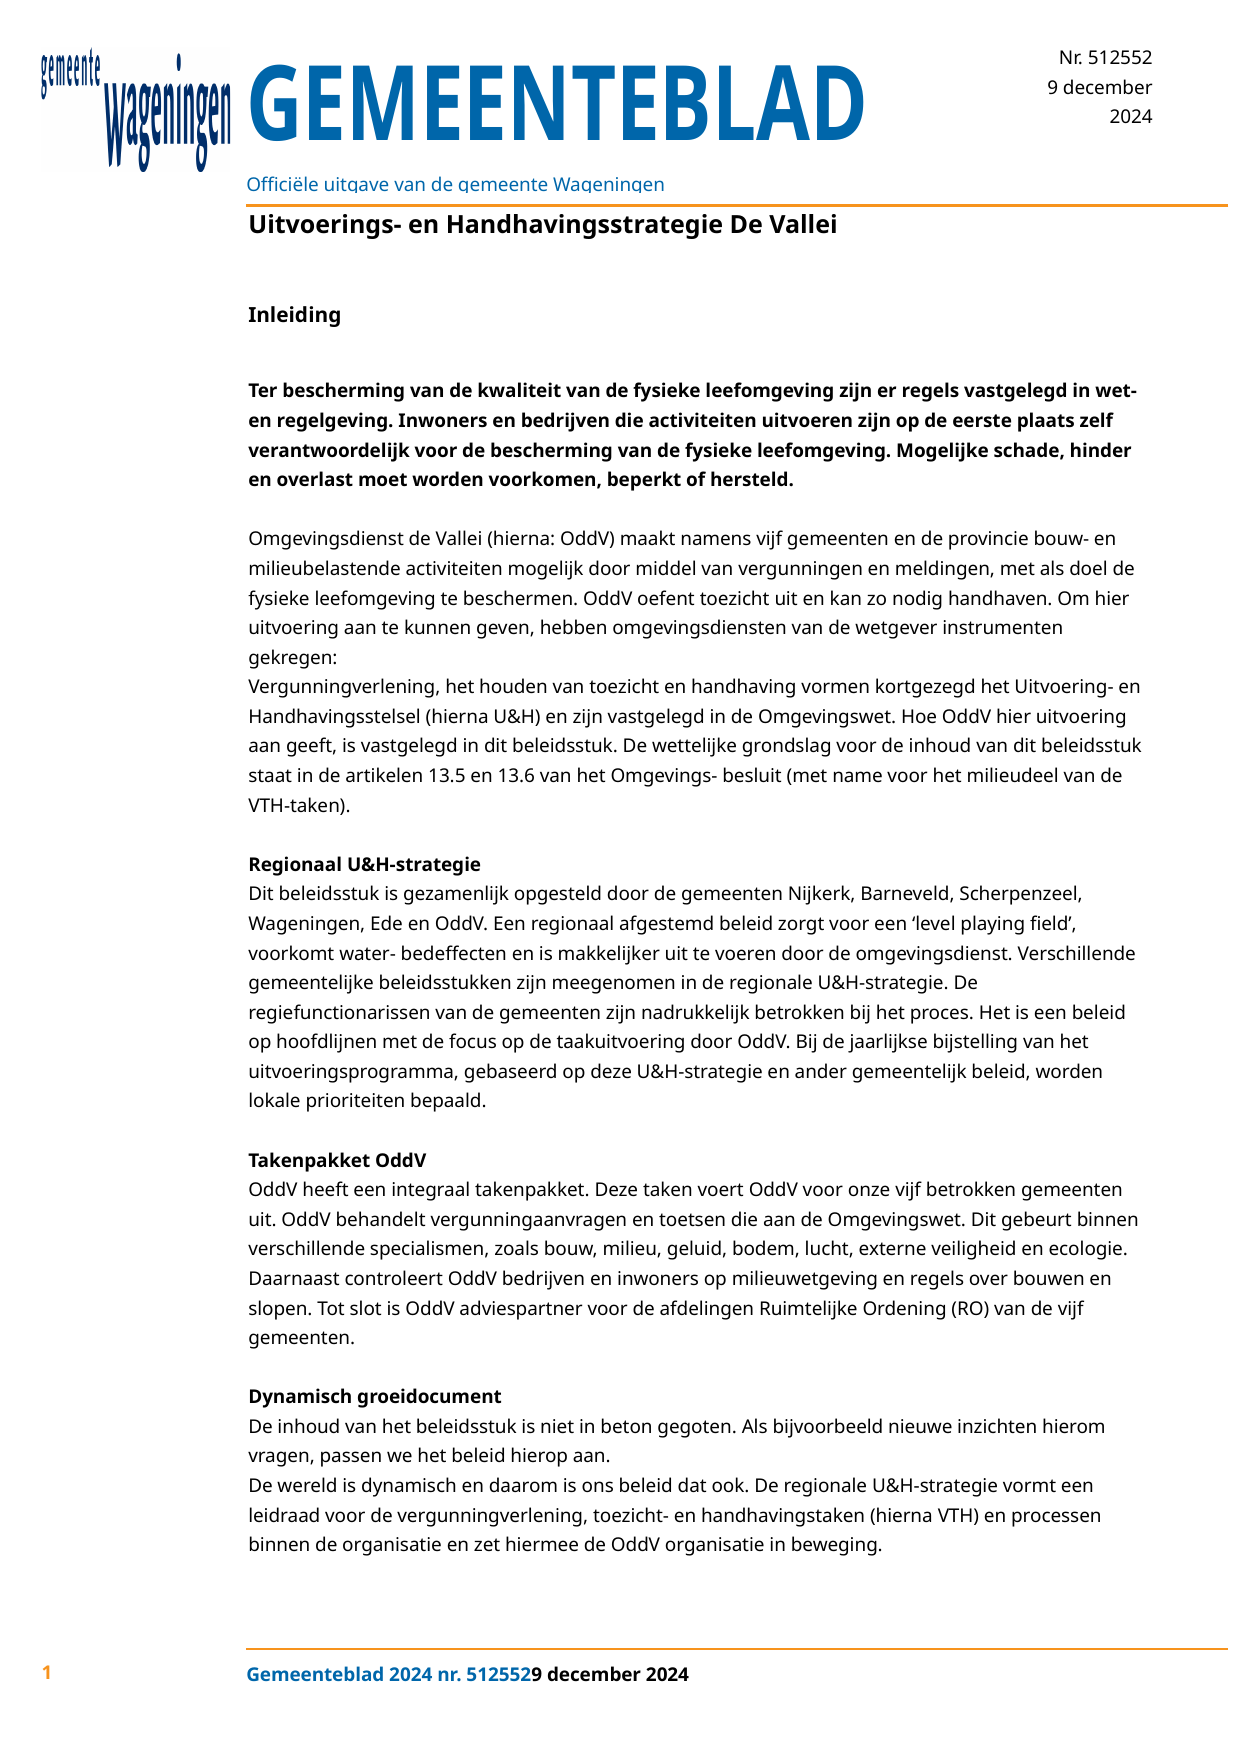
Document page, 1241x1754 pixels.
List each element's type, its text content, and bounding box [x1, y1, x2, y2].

text Regionaal U&H-strategie [248, 851, 1152, 877]
text Uitvoerings- en Handhavingsstrategie De Vallei [248, 207, 1152, 241]
text Takenpakket OddV [248, 1147, 1152, 1172]
text De inhoud van het beleidsstuk is niet in beton gegoten. Als bijvoorbeeld nieuwe inzichten hierom vragen, passen we het beleid hierop aan. [248, 1413, 1152, 1468]
text Ter bescherming van de kwaliteit van de fysieke leefomgeving zijn er regels vastgelegd in wet- en regelgeving. Inwoners en bedrijven die activiteiten uitvoeren zijn op de eerste plaats zelf verantwoordelijk voor de bescherming van de fysieke leefomgeving. Mogelijke schade, hinder en overlast moet worden voorkomen, beperkt of hersteld. [248, 378, 1152, 492]
text OddV heeft een integraal takenpakket. Deze taken voert OddV voor onze vijf betrokken gemeenten uit. OddV behandelt vergunningaanvragen en toetsen die aan de Omgevingswet. Dit gebeurt binnen verschillende specialismen, zoals bouw, milieu, geluid, bodem, lucht, externe veiligheid en ecologie. Daarnaast controleert OddV bedrijven en inwoners op milieuwetgeving en regels over bouwen en slopen. Tot slot is OddV adviespartner voor de afdelingen Ruimtelijke Ordening (RO) van de vijf gemeenten. [248, 1176, 1152, 1350]
text Inleiding [248, 300, 1152, 328]
picture [41, 47, 231, 172]
text Vergunningverlening, het houden van toezicht en handhaving vormen kortgezegd het Uitvoering- en Handhavingsstelsel (hierna U&H) en zijn vastgelegd in de Omgevingswet. Hoe OddV hier uitvoering aan geeft, is vastgelegd in dit beleidsstuk. De wettelijke grondslag voor de inhoud van dit beleidsstuk staat in de artikelen 13.5 en 13.6 van het Omgevings- besluit (met name voor het milieudeel van de VTH-taken). [248, 673, 1152, 817]
text Omgevingsdienst de Vallei (hierna: OddV) maakt namens vijf gemeenten en de provincie bouw- en milieubelastende activiteiten mogelijk door middel van vergunningen en meldingen, met als doel de fysieke leefomgeving te beschermen. OddV oefent toezicht uit en kan zo nodig handhaven. Om hier uitvoering aan te kunnen geven, hebben omgevingsdiensten van de wetgever instrumenten gekregen: [248, 526, 1152, 669]
text De wereld is dynamisch en daarom is ons beleid dat ook. De regionale U&H-strategie vormt een leidraad voor de vergunningverlening, toezicht- en handhavingstaken (hierna VTH) en processen binnen de organisatie en zet hiermee de OddV organisatie in beweging. [248, 1472, 1152, 1557]
text Dit beleidsstuk is gezamenlijk opgesteld door de gemeenten Nijkerk, Barneveld, Scherpenzeel, Wageningen, Ede en OddV. Een regionaal afgestemd beleid zorgt voor een ‘level playing field’, voorkomt water- bedeffecten en is makkelijker uit te voeren door de omgevingsdienst. Verschillende gemeentelijke beleidsstukken zijn meegenomen in de regionale U&H-strategie. De regiefunctionarissen van de gemeenten zijn nadrukkelijk betrokken bij het proces. Het is een beleid op hoofdlijnen met de focus op de taakuitvoering door OddV. Bij de jaarlijkse bijstelling van het uitvoeringsprogramma, gebaseerd op deze U&H-strategie en ander gemeentelijk beleid, worden lokale prioriteiten bepaald. [248, 881, 1152, 1113]
text Dynamisch groeidocument [248, 1383, 1152, 1409]
